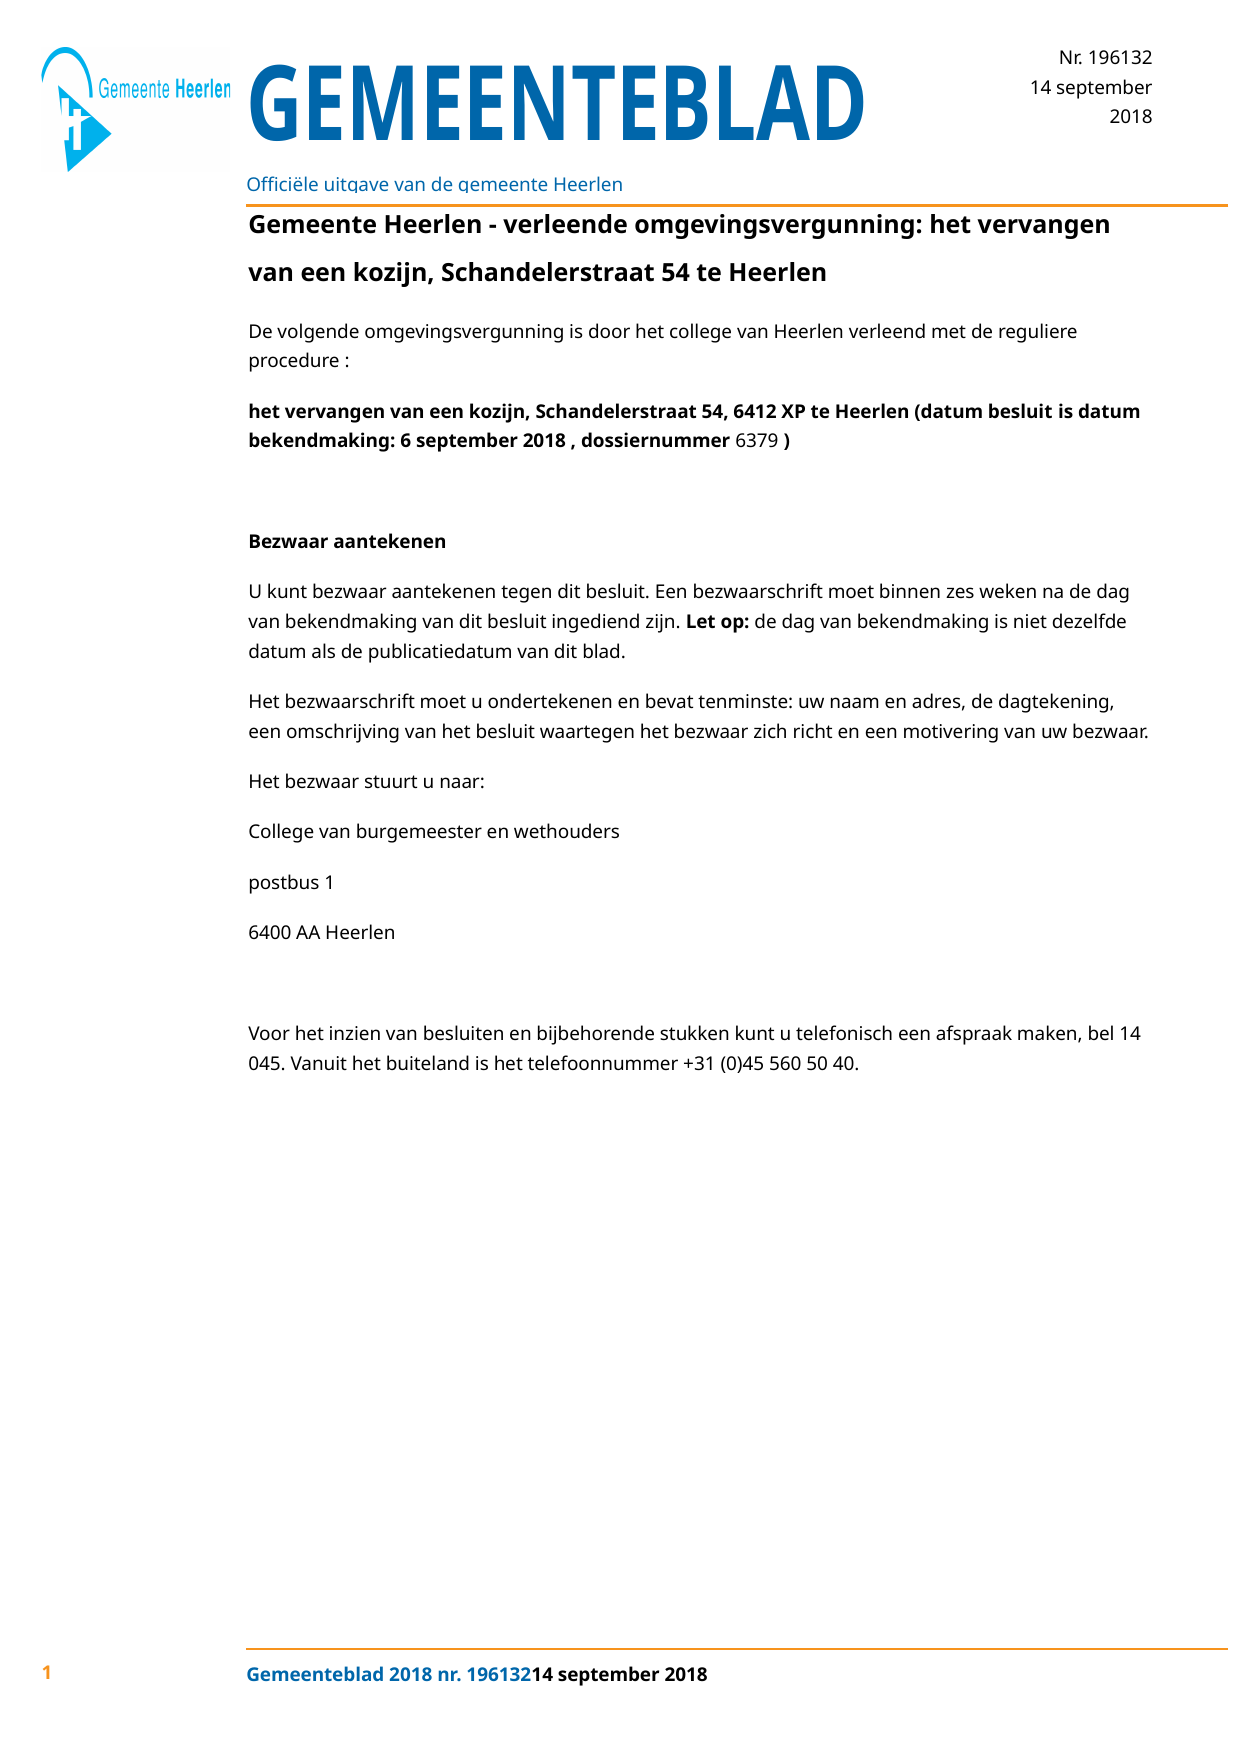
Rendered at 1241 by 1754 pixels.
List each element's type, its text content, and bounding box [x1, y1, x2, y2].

picture [41, 47, 231, 172]
text Gemeente Heerlen - verleende omgevingsvergunning: het vervangen van een kozijn, Schandelerstraat 54 te Heerlen [248, 207, 1152, 288]
text De volgende omgevingsvergunning is door het college van Heerlen verleend met de reguliere procedure : [248, 318, 1152, 373]
text 6400 AA Heerlen [248, 919, 1152, 945]
text het vervangen van een kozijn, Schandelerstraat 54, 6412 XP te Heerlen (datum besluit is datum bekendmaking: 6 september 2018 , dossiernummer 6379 ) [248, 398, 1152, 453]
text Voor het inzien van besluiten en bijbehorende stukken kunt u telefonisch een afspraak maken, bel 14 045. Vanuit het buiteland is het telefoonnummer +31 (0)45 560 50 40. [248, 1020, 1152, 1076]
picture [41, 47, 58, 70]
text Het bezwaar stuurt u naar: [248, 768, 1152, 794]
text Het bezwaarschrift moet u ondertekenen en bevat tenminste: uw naam en adres, de dagtekening, een omschrijving van het besluit waartegen het bezwaar zich richt en een motivering van uw bezwaar. [248, 688, 1152, 744]
text Bezwaar aantekenen [248, 528, 1152, 554]
text U kunt bezwaar aantekenen tegen dit besluit. Een bezwaarschrift moet binnen zes weken na de dag van bekendmaking van dit besluit ingediend zijn. Let op: de dag van bekendmaking is niet dezelfde datum als de publicatiedatum van dit blad. [248, 579, 1152, 664]
text postbus 1 [248, 869, 1152, 895]
text College van burgemeester en wethouders [248, 819, 1152, 844]
